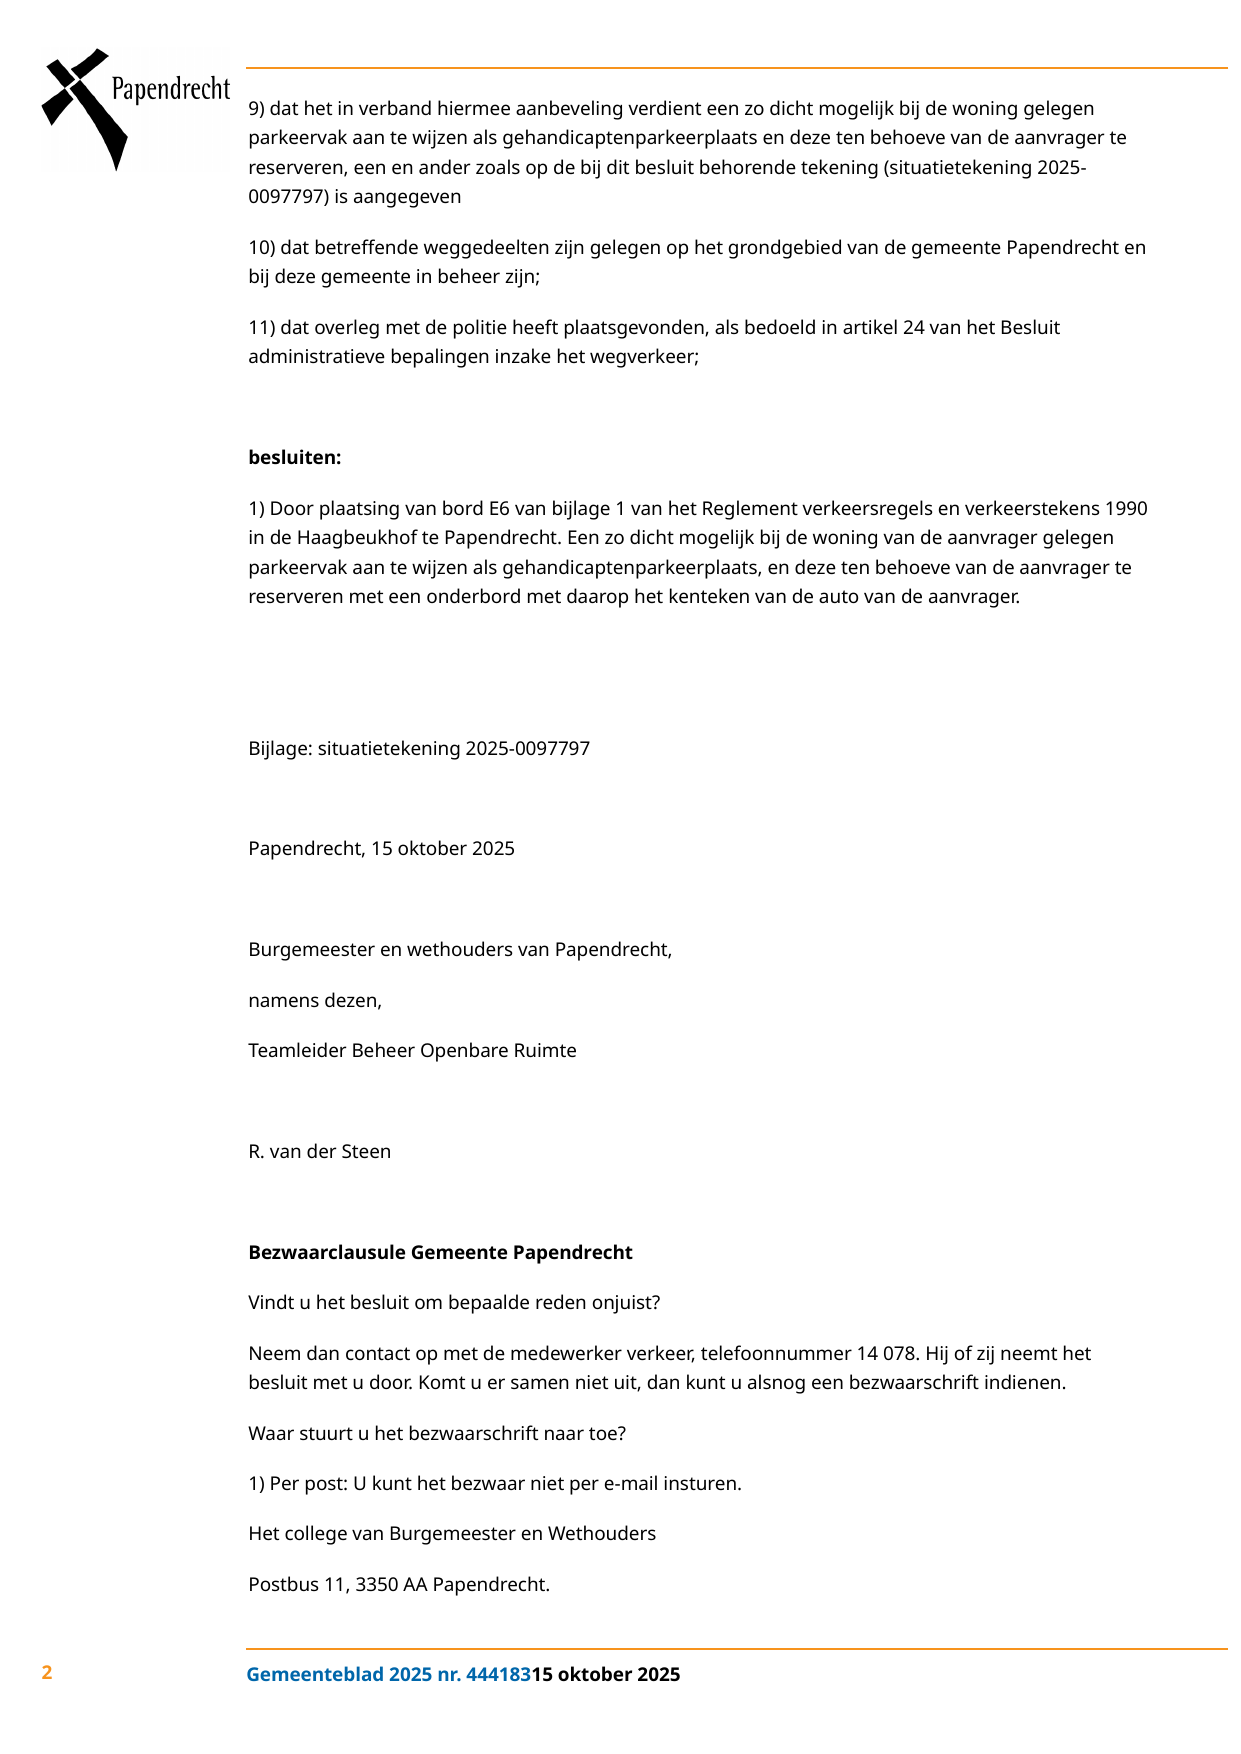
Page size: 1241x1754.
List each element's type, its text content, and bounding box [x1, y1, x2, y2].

text 1) Door plaatsing van bord E6 van bijlage 1 van het Reglement verkeersregels en verkeerstekens 1990 in de Haagbeukhof te Papendrecht. Een zo dicht mogelijk bij de woning van de aanvrager gelegen parkeervak aan te wijzen als gehandicaptenparkeerplaats, en deze ten behoeve van de aanvrager te reserveren met een onderbord met daarop het kenteken van de auto van de aanvrager. [248, 495, 1152, 609]
text Postbus 11, 3350 AA Papendrecht. [248, 1571, 1152, 1597]
text Bijlage: situatietekening 2025-0097797 [248, 735, 1152, 761]
text Waar stuurt u het bezwaarschrift naar toe? [248, 1420, 1152, 1446]
picture [41, 47, 231, 172]
text 10) dat betreffende weggedeelten zijn gelegen op het grondgebied van de gemeente Papendrecht en bij deze gemeente in beheer zijn; [248, 234, 1152, 289]
text Papendrecht, 15 oktober 2025 [248, 836, 1152, 861]
text Vindt u het besluit om bepaalde reden onjuist? [248, 1289, 1152, 1315]
text besluiten: [248, 444, 1152, 470]
text namens dezen, [248, 987, 1152, 1013]
text Bezwaarclausule Gemeente Papendrecht [248, 1239, 1152, 1265]
text 1) Per post: U kunt het bezwaar niet per e-mail insturen. [248, 1470, 1152, 1496]
text 9) dat het in verband hiermee aanbeveling verdient een zo dicht mogelijk bij de woning gelegen parkeervak aan te wijzen als gehandicaptenparkeerplaats en deze ten behoeve van de aanvrager te reserveren, een en ander zoals op de bij dit besluit behorende tekening (situatietekening 2025-0097797) is aangegeven [248, 95, 1152, 209]
text 11) dat overleg met de politie heeft plaatsgevonden, als bedoeld in artikel 24 van het Besluit administratieve bepalingen inzake het wegverkeer; [248, 314, 1152, 369]
text Het college van Burgemeester en Wethouders [248, 1521, 1152, 1546]
text R. van der Steen [248, 1138, 1152, 1164]
text Burgemeester en wethouders van Papendrecht, [248, 936, 1152, 962]
text Teamleider Beheer Openbare Ruimte [248, 1037, 1152, 1063]
text Neem dan contact op met de medewerker verkeer, telefoonnummer 14 078. Hij of zij neemt het besluit met u door. Komt u er samen niet uit, dan kunt u alsnog een bezwaarschrift indienen. [248, 1340, 1152, 1395]
